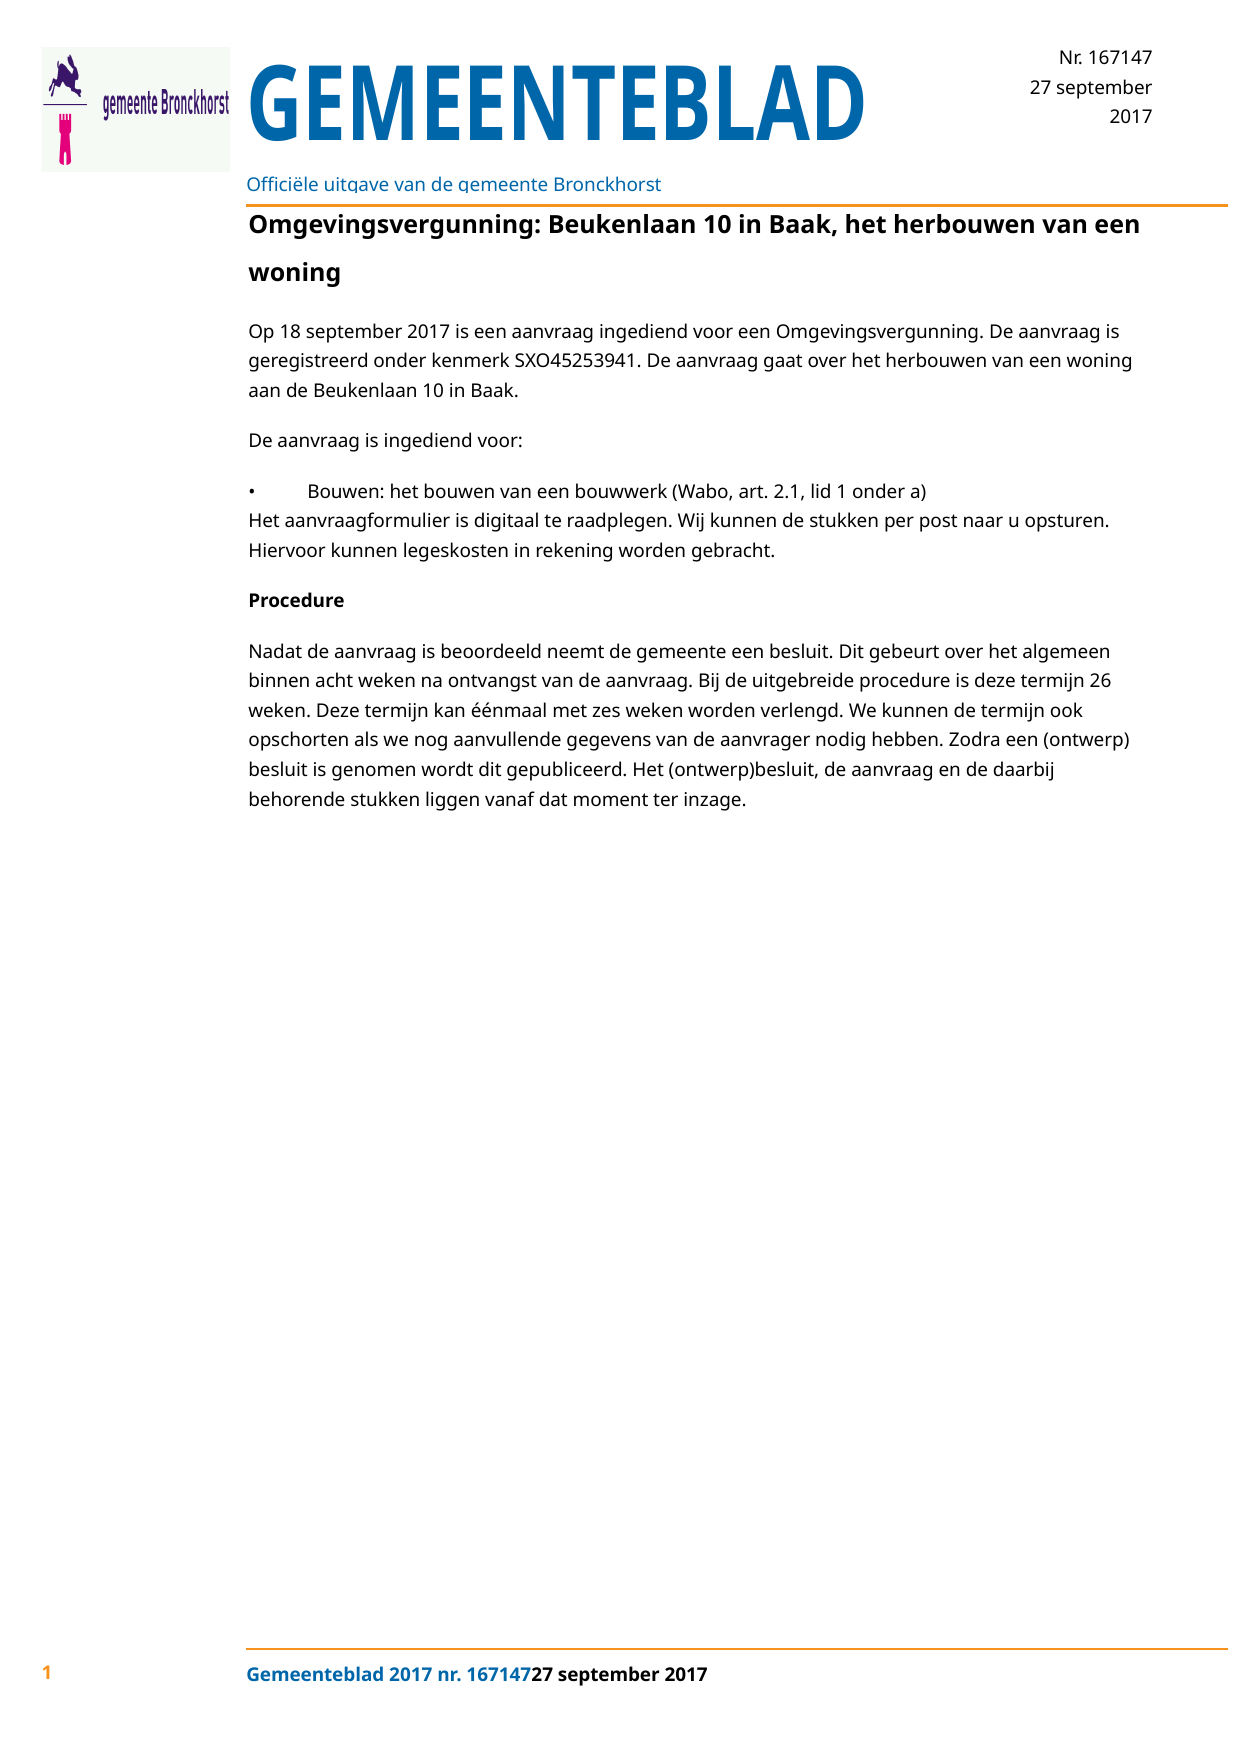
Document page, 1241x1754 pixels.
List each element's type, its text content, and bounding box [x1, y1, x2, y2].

text De aanvraag is ingediend voor: [248, 427, 1152, 453]
text Omgevingsvergunning: Beukenlaan 10 in Baak, het herbouwen van een woning [248, 207, 1152, 288]
text Procedure [248, 587, 1152, 613]
text Op 18 september 2017 is een aanvraag ingediend voor een Omgevingsvergunning. De aanvraag is geregistreerd onder kenmerk SXO45253941. De aanvraag gaat over het herbouwen van een woning aan de Beukenlaan 10 in Baak. [248, 318, 1152, 403]
text Het aanvraagformulier is digitaal te raadplegen. Wij kunnen de stukken per post naar u opsturen. Hiervoor kunnen legeskosten in rekening worden gebracht. [248, 507, 1152, 563]
text Nadat de aanvraag is beoordeeld neemt de gemeente een besluit. Dit gebeurt over het algemeen binnen acht weken na ontvangst van de aanvraag. Bij de uitgebreide procedure is deze termijn 26 weken. Deze termijn kan éénmaal met zes weken worden verlengd. We kunnen de termijn ook opschorten als we nog aanvullende gegevens van de aanvrager nodig hebben. Zodra een (ontwerp) besluit is genomen wordt dit gepubliceerd. Het (ontwerp)besluit, de aanvraag en de daarbij behorende stukken liggen vanaf dat moment ter inzage. [248, 638, 1152, 812]
picture [41, 47, 231, 172]
list Bouwen: het bouwen van een bouwwerk (Wabo, art. 2.1, lid 1 onder a) [248, 478, 1152, 504]
